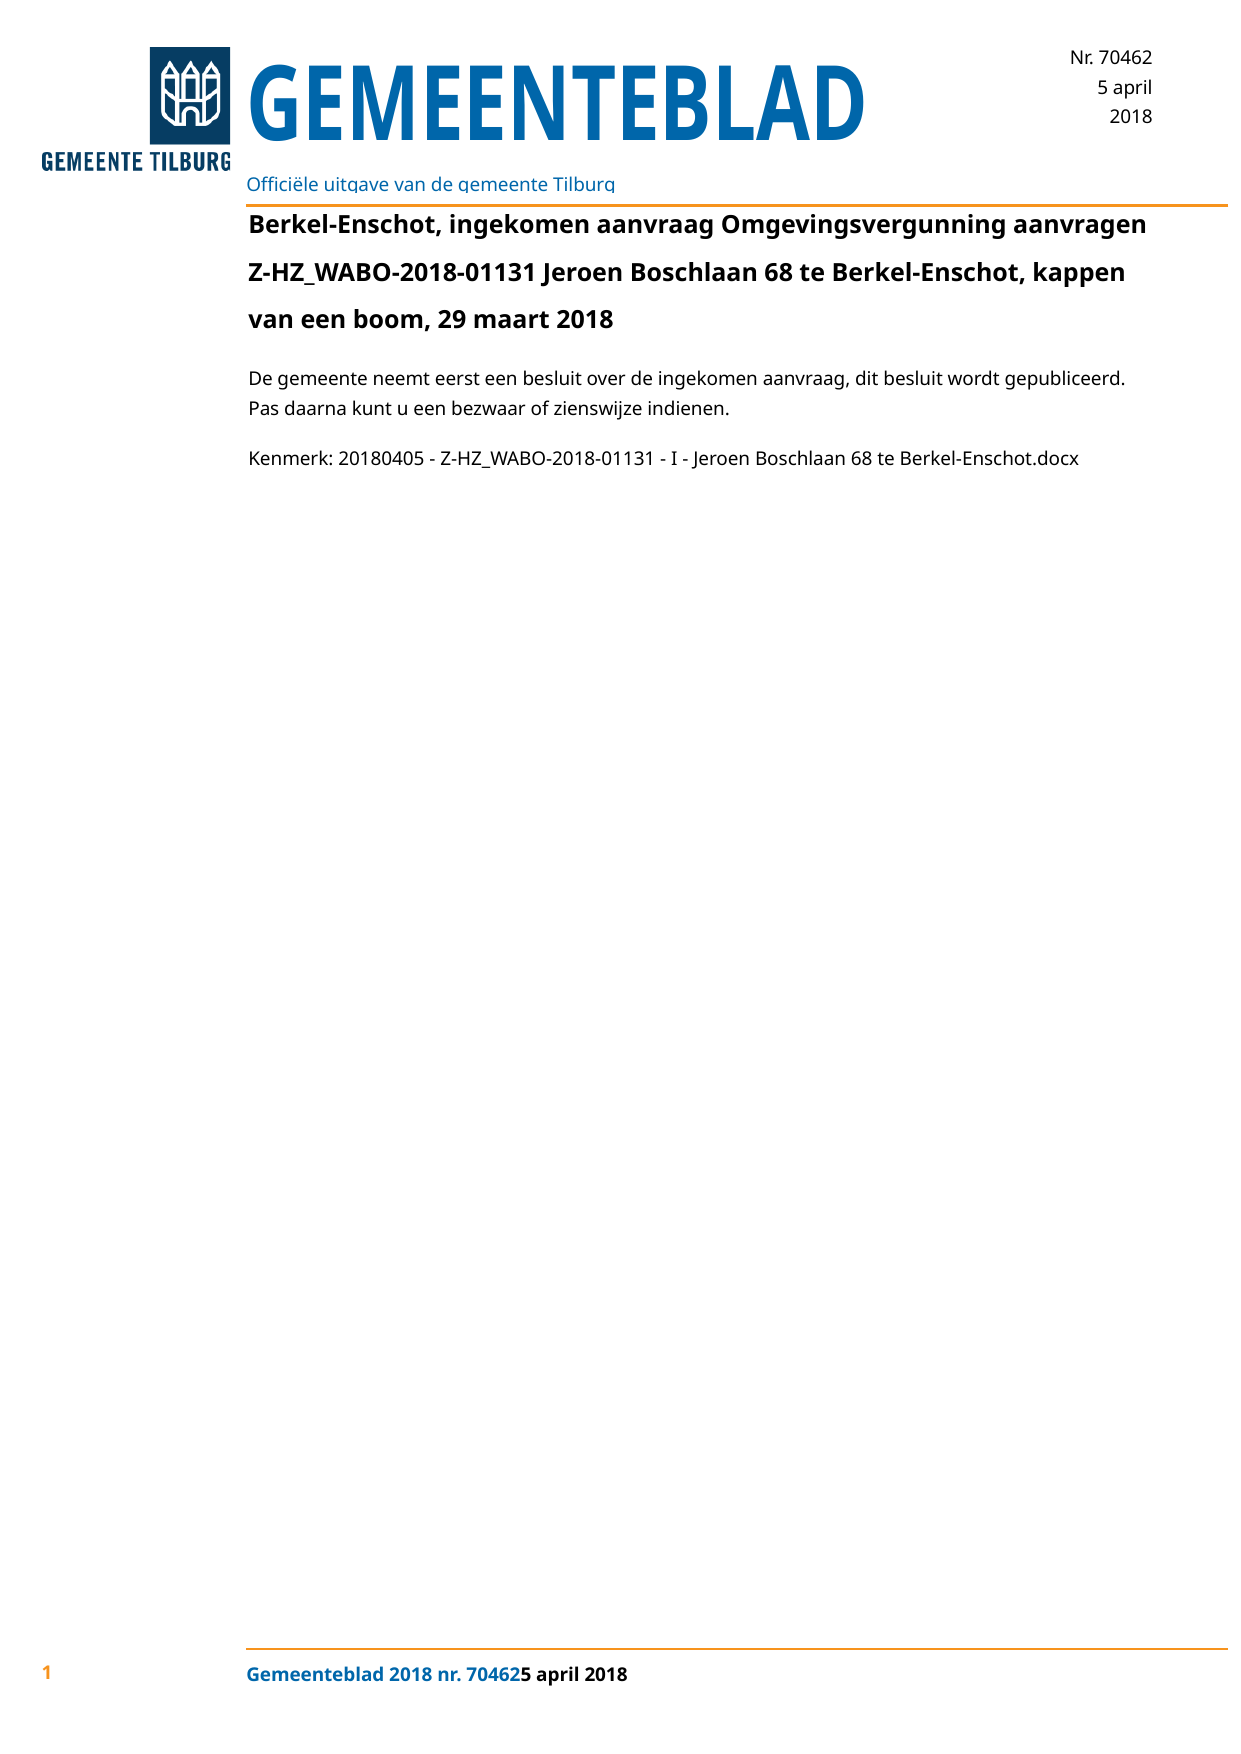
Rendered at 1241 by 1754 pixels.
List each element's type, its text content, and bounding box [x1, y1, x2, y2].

text Kenmerk: 20180405 - Z-HZ_WABO-2018-01131 - I - Jeroen Boschlaan 68 te Berkel-Enschot.docx [248, 446, 1152, 471]
text Berkel-Enschot, ingekomen aanvraag Omgevingsvergunning aanvragen Z-HZ_WABO-2018-01131 Jeroen Boschlaan 68 te Berkel-Enschot, kappen van een boom, 29 maart 2018 [248, 207, 1152, 336]
picture [41, 47, 231, 172]
text De gemeente neemt eerst een besluit over de ingekomen aanvraag, dit besluit wordt gepubliceerd. Pas daarna kunt u een bezwaar of zienswijze indienen. [248, 366, 1152, 421]
